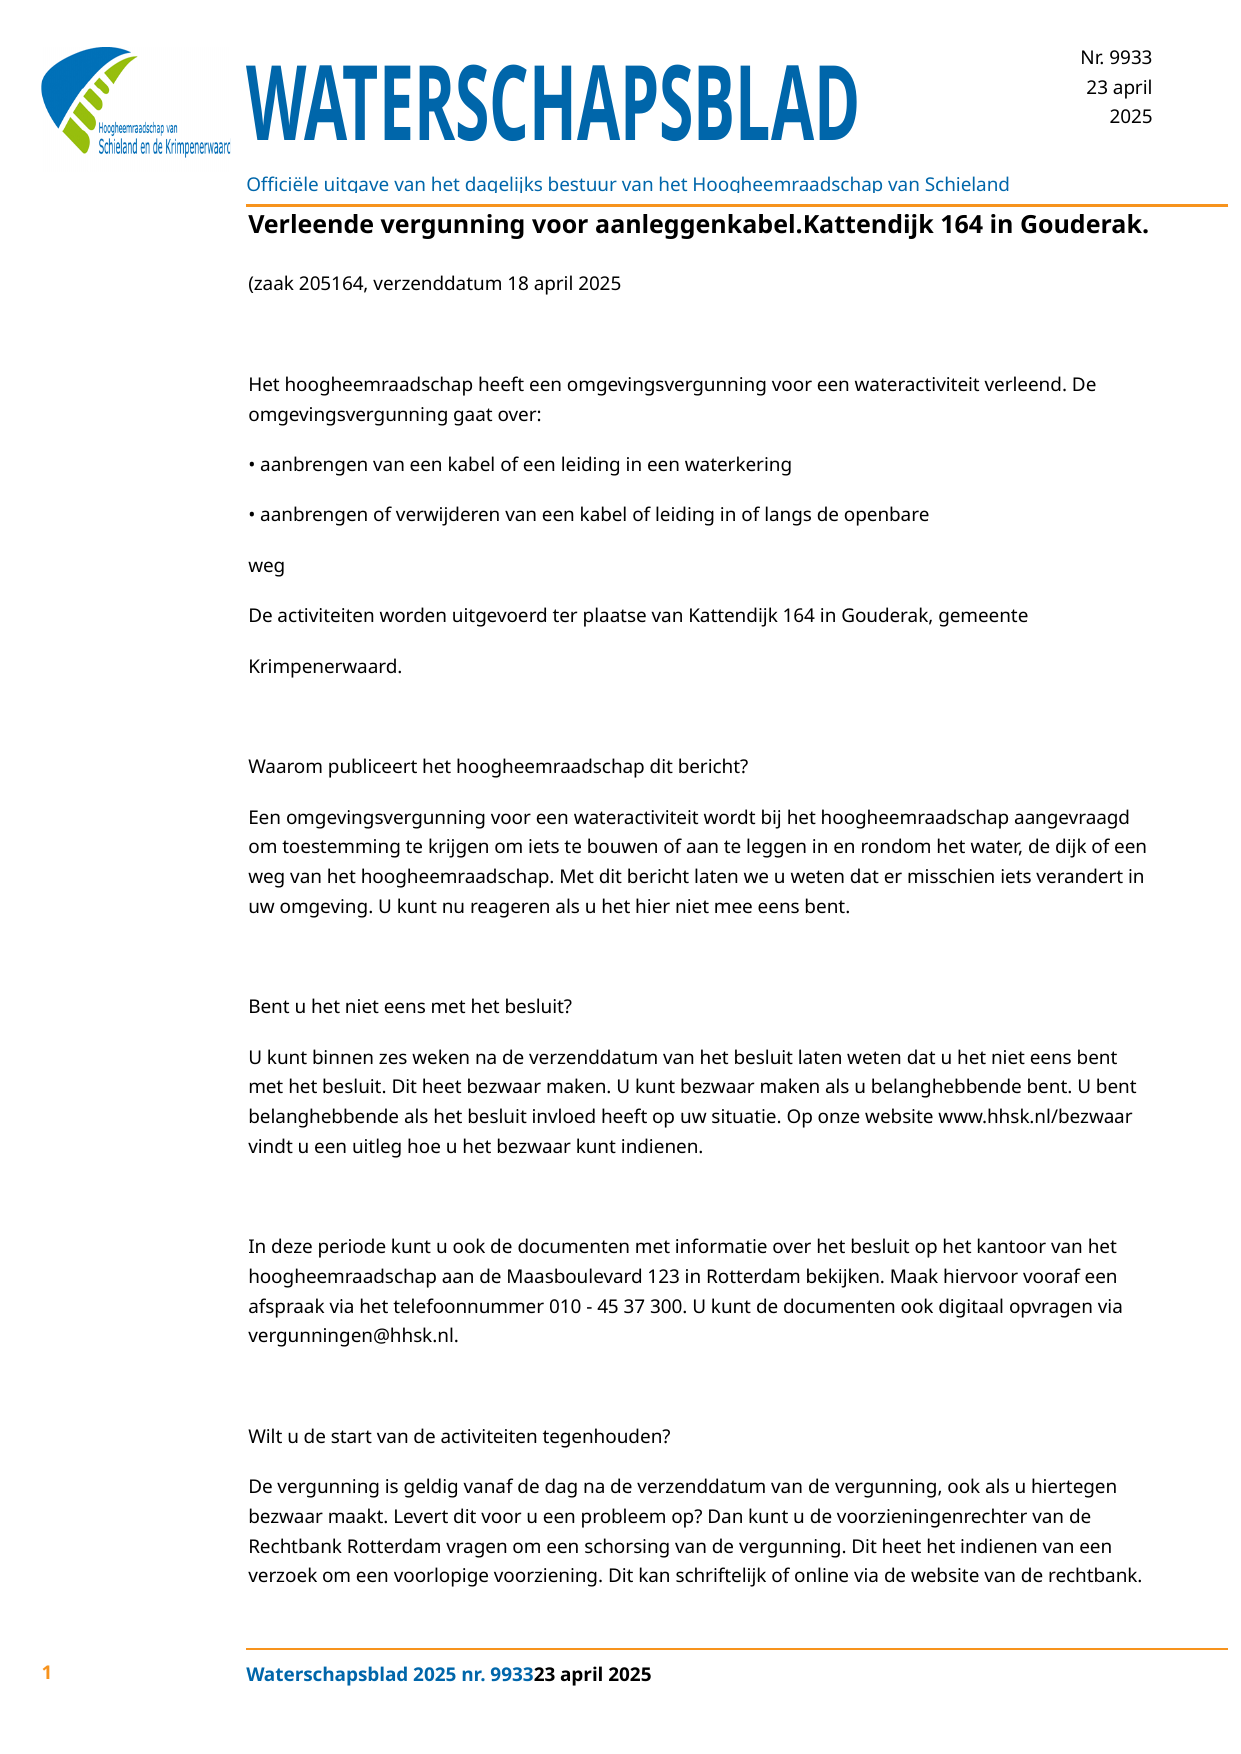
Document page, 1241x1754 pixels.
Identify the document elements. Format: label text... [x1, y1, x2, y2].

text • aanbrengen of verwijderen van een kabel of leiding in of langs de openbare [248, 502, 1152, 527]
text In deze periode kunt u ook de documenten met informatie over het besluit op het kantoor van het hoogheemraadschap aan de Maasboulevard 123 in Rotterdam bekijken. Maak hiervoor vooraf een afspraak via het telefoonnummer 010 - 45 37 300. U kunt de documenten ook digitaal opvragen via vergunningen@hhsk.nl. [248, 1234, 1152, 1348]
text Krimpenerwaard. [248, 653, 1152, 678]
text weg [248, 552, 1152, 578]
text Het hoogheemraadschap heeft een omgevingsvergunning voor een wateractiviteit verleend. De omgevingsvergunning gaat over: [248, 371, 1152, 426]
text Een omgevingsvergunning voor een wateractiviteit wordt bij het hoogheemraadschap aangevraagd om toestemming te krijgen om iets te bouwen of aan te leggen in en rondom het water, de dijk of een weg van het hoogheemraadschap. Met dit bericht laten we u weten dat er misschien iets verandert in uw omgeving. U kunt nu reageren als u het hier niet mee eens bent. [248, 804, 1152, 918]
text (zaak 205164, verzenddatum 18 april 2025 [248, 270, 1152, 296]
text Verleende vergunning voor aanleggenkabel.Kattendijk 164 in Gouderak. [248, 207, 1152, 241]
text De vergunning is geldig vanaf de dag na de verzenddatum van de vergunning, ook als u hiertegen bezwaar maakt. Levert dit voor u een probleem op? Dan kunt u de voorzieningenrechter van de Rechtbank Rotterdam vragen om een schorsing van de vergunning. Dit heet het indienen van een verzoek om een voorlopige voorziening. Dit kan schriftelijk of online via de website van de rechtbank. [248, 1474, 1152, 1588]
text De activiteiten worden uitgevoerd ter plaatse van Kattendijk 164 in Gouderak, gemeente [248, 602, 1152, 628]
text • aanbrengen van een kabel of een leiding in een waterkering [248, 451, 1152, 477]
text Waarom publiceert het hoogheemraadschap dit bericht? [248, 754, 1152, 779]
text Wilt u de start van de activiteiten tegenhouden? [248, 1423, 1152, 1449]
text Bent u het niet eens met het besluit? [248, 994, 1152, 1019]
picture [41, 47, 231, 172]
text U kunt binnen zes weken na de verzenddatum van het besluit laten weten dat u het niet eens bent met het besluit. Dit heet bezwaar maken. U kunt bezwaar maken als u belanghebbende bent. U bent belanghebbende als het besluit invloed heeft op uw situatie. Op onze website www.hhsk.nl/bezwaar vindt u een uitleg hoe u het bezwaar kunt indienen. [248, 1044, 1152, 1158]
